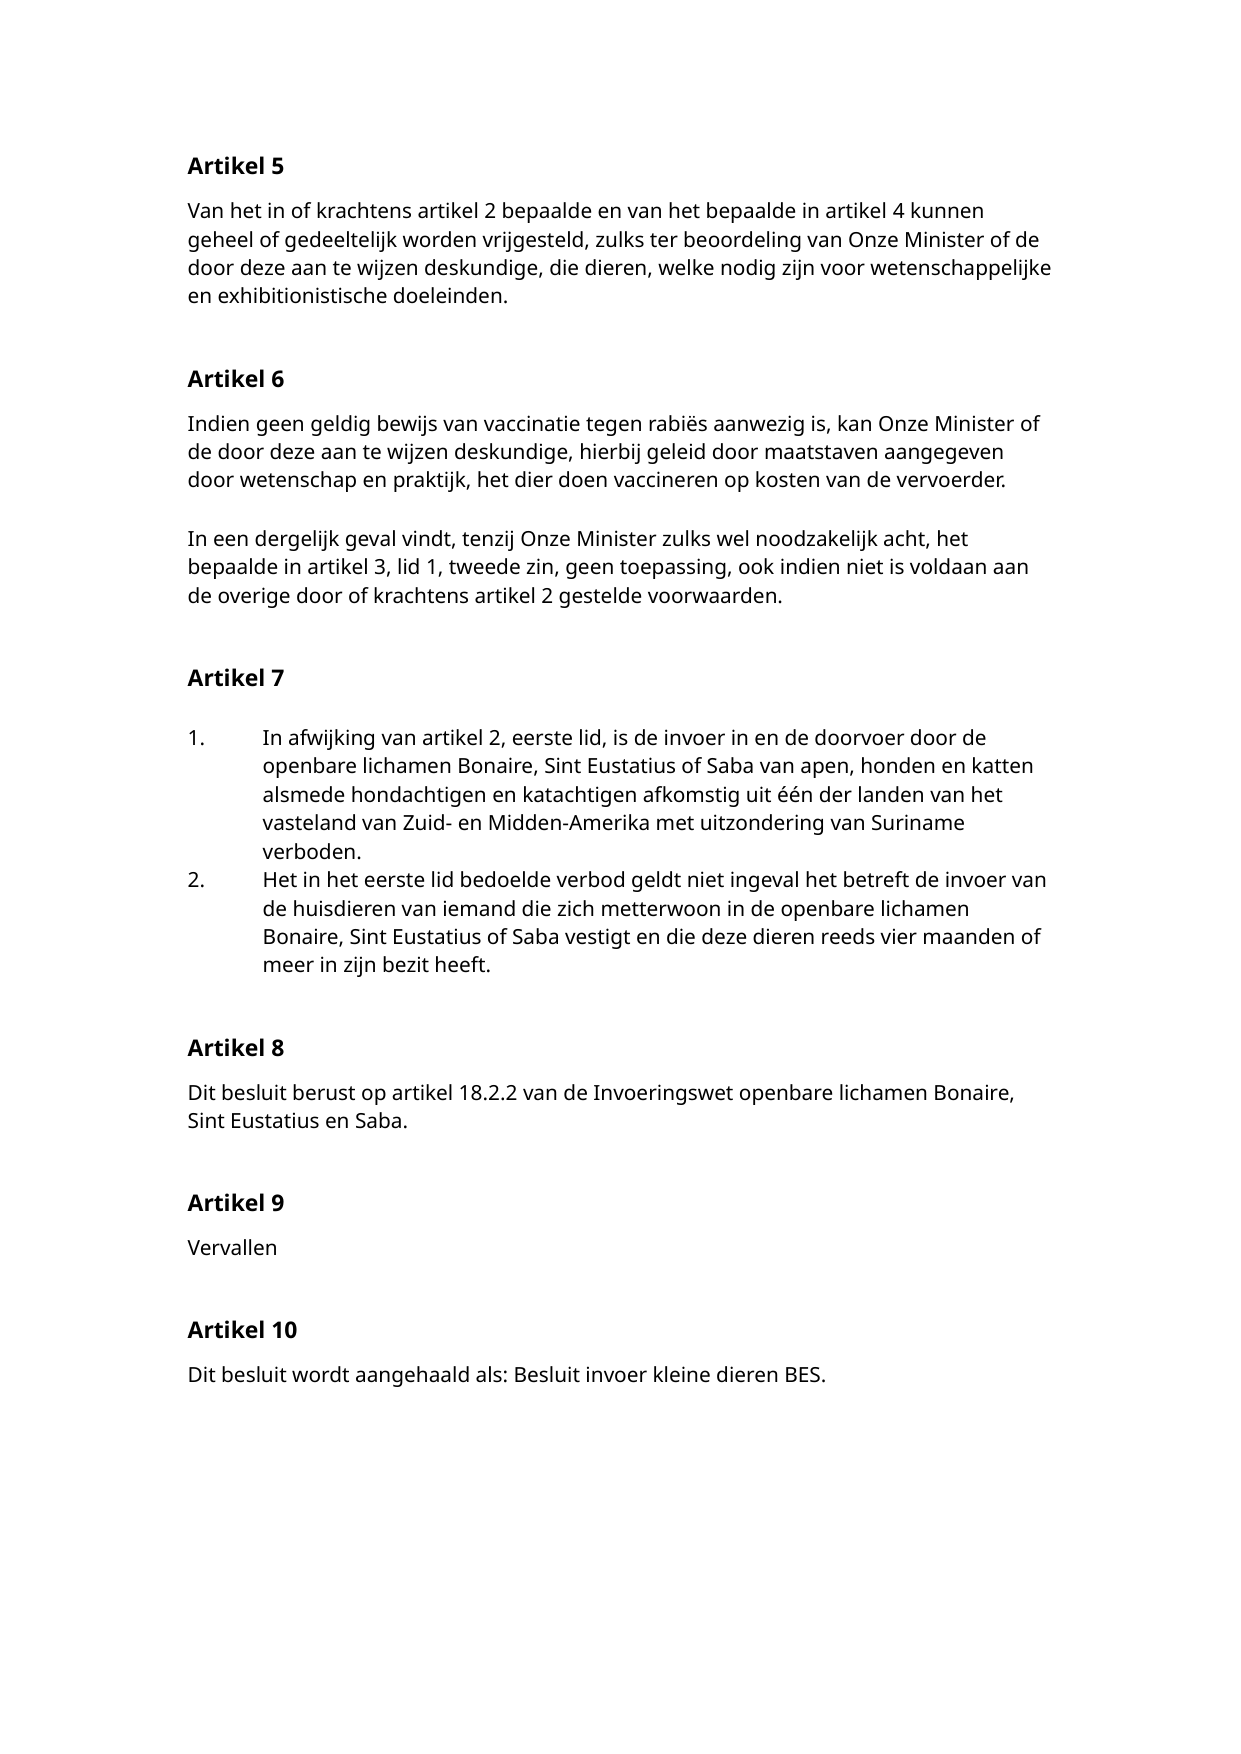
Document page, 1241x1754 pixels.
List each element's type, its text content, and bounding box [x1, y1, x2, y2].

text In een dergelijk geval vindt, tenzij Onze Minister zulks wel noodzakelijk acht, het bepaalde in artikel 3, lid 1, tweede zin, geen toepassing, ook indien niet is voldaan aan de overige door of krachtens artikel 2 gestelde voorwaarden. [187, 524, 1053, 609]
subtitle Artikel 8 [187, 1032, 1053, 1063]
text Indien geen geldig bewijs van vaccinatie tegen rabiës aanwezig is, kan Onze Minister of de door deze aan te wijzen deskundige, hierbij geleid door maatstaven aangegeven door wetenschap en praktijk, het dier doen vaccineren op kosten van de vervoerder. [187, 409, 1053, 494]
text Van het in of krachtens artikel 2 bepaalde en van het bepaalde in artikel 4 kunnen geheel of gedeeltelijk worden vrijgesteld, zulks ter beoordeling van Onze Minister of de door deze aan te wijzen deskundige, die dieren, welke nodig zijn voor wetenschappelijke en exhibitionistische doeleinden. [187, 196, 1053, 310]
subtitle Artikel 5 [187, 150, 1053, 181]
list In afwijking van artikel 2, eerste lid, is de invoer in en de doorvoer door de openbare lichamen Bonaire, Sint Eustatius of Saba van apen, honden en katten alsmede hondachtigen en katachtigen afkomstig uit één der landen van het vasteland van Zuid- en Midden-Amerika met uitzondering van Suriname verboden. [187, 723, 1053, 865]
text Dit besluit berust op artikel 18.2.2 van de Invoeringswet openbare lichamen Bonaire, Sint Eustatius en Saba. [187, 1078, 1053, 1135]
subtitle Artikel 7 [187, 662, 1053, 693]
text Dit besluit wordt aangehaald als: Besluit invoer kleine dieren BES. [187, 1361, 1053, 1389]
subtitle Artikel 10 [187, 1314, 1053, 1346]
list Het in het eerste lid bedoelde verbod geldt niet ingeval het betreft de invoer van de huisdieren van iemand die zich metterwoon in de openbare lichamen Bonaire, Sint Eustatius of Saba vestigt en die deze dieren reeds vier maanden of meer in zijn bezit heeft. [187, 865, 1053, 979]
subtitle Artikel 6 [187, 362, 1053, 394]
subtitle Artikel 9 [187, 1187, 1053, 1218]
text Vervallen [187, 1233, 1053, 1262]
